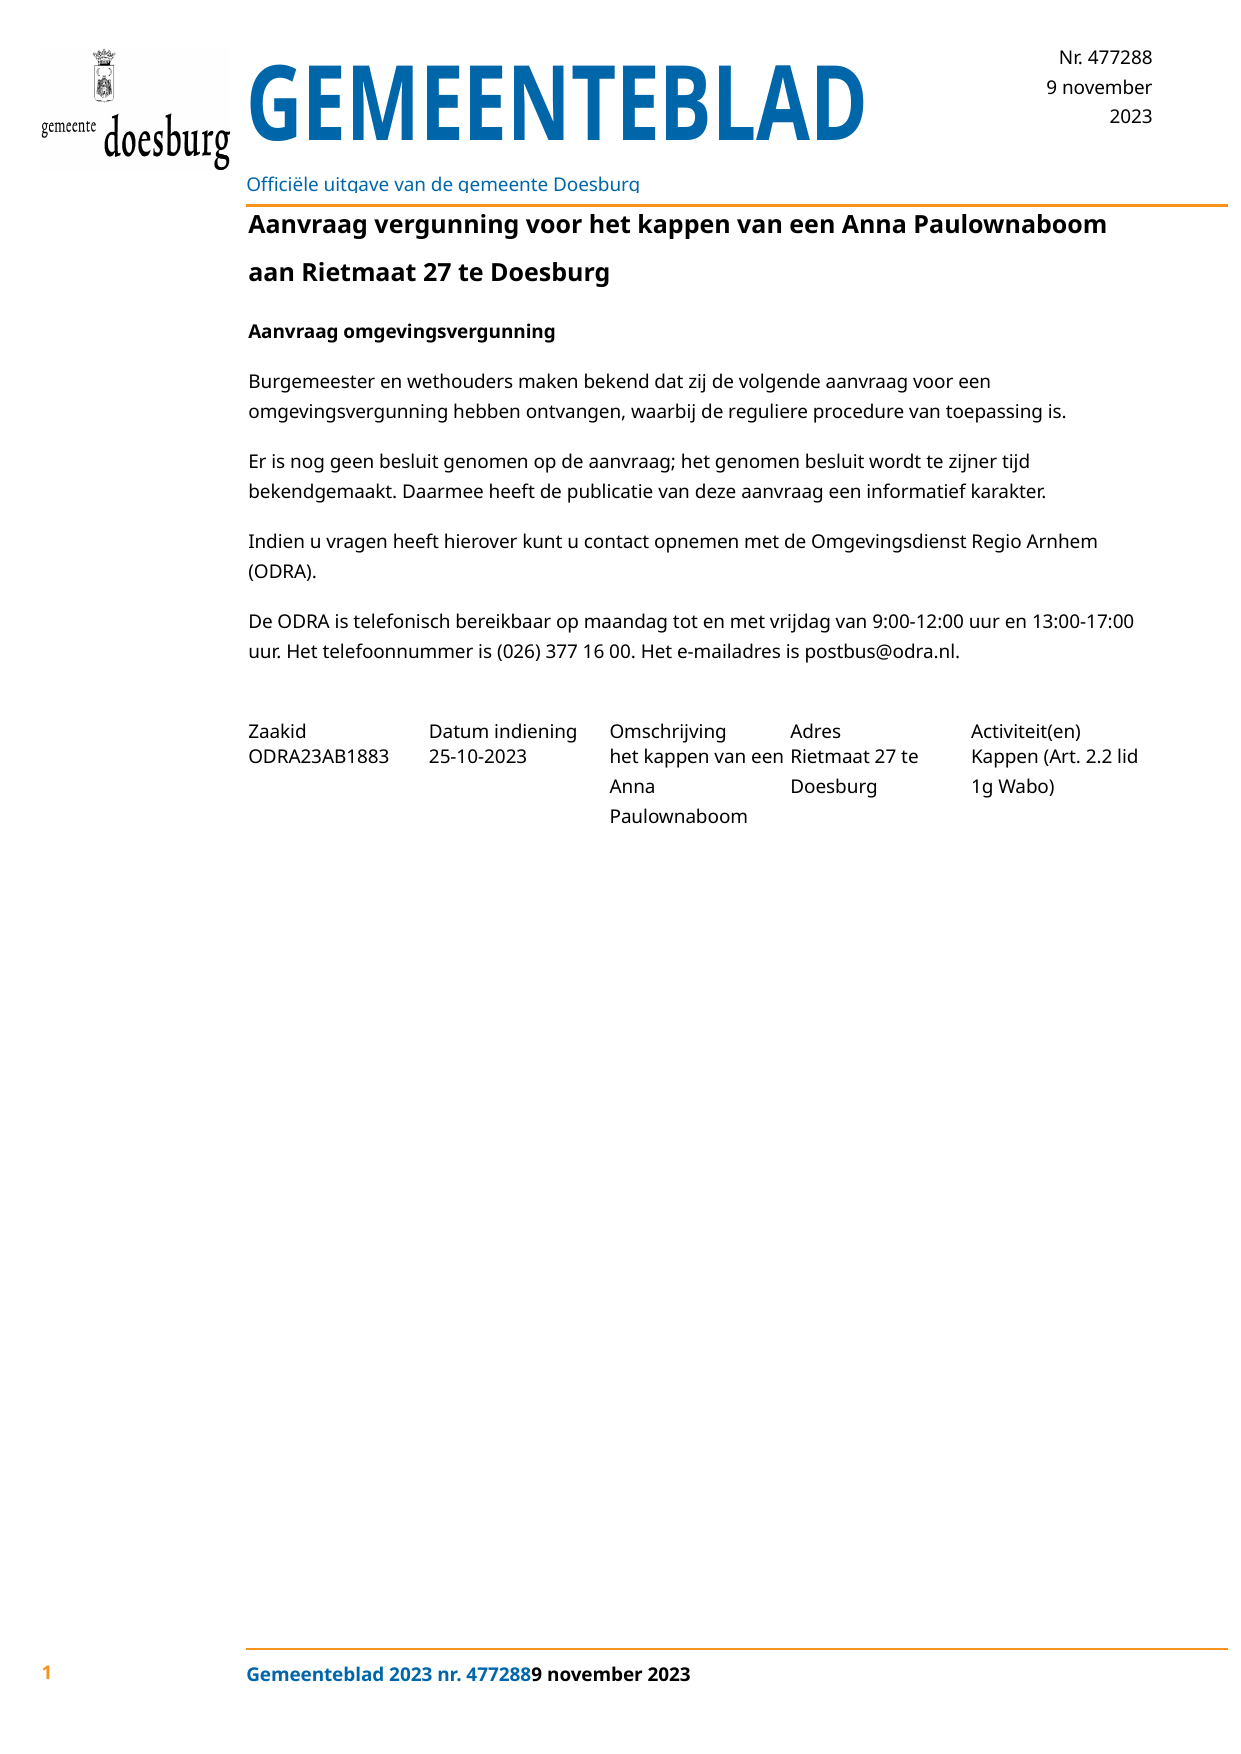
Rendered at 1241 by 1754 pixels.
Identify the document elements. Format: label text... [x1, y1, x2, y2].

table_cell Kappen (Art. 2.2 lid 1g Wabo) [971, 744, 1152, 829]
table_cell 25-10-2023 [429, 744, 609, 829]
table_cell het kappen van een Anna Paulownaboom [609, 744, 790, 829]
table_cell ODRA23AB1883 [248, 744, 429, 829]
table_header Adres [790, 718, 971, 744]
table_header Datum indiening [429, 718, 609, 744]
table_header Omschrijving [609, 718, 790, 744]
text Er is nog geen besluit genomen op de aanvraag; het genomen besluit wordt te zijner tijd bekendgemaakt. Daarmee heeft de publicatie van deze aanvraag een informatief karakter. [248, 448, 1152, 504]
table_header Zaakid [248, 718, 429, 744]
text Indien u vragen heeft hierover kunt u contact opnemen met de Omgevingsdienst Regio Arnhem (ODRA). [248, 528, 1152, 584]
picture [41, 47, 231, 172]
table_cell Rietmaat 27 te Doesburg [790, 744, 971, 829]
text Aanvraag vergunning voor het kappen van een Anna Paulownaboom aan Rietmaat 27 te Doesburg [248, 207, 1152, 288]
text Burgemeester en wethouders maken bekend dat zij de volgende aanvraag voor een omgevingsvergunning hebben ontvangen, waarbij de reguliere procedure van toepassing is. [248, 368, 1152, 424]
table_header Activiteit(en) [971, 718, 1152, 744]
text De ODRA is telefonisch bereikbaar op maandag tot en met vrijdag van 9:00-12:00 uur en 13:00-17:00 uur. Het telefoonnummer is (026) 377 16 00. Het e-mailadres is postbus@odra.nl. [248, 608, 1152, 664]
text Aanvraag omgevingsvergunning [248, 318, 1152, 344]
